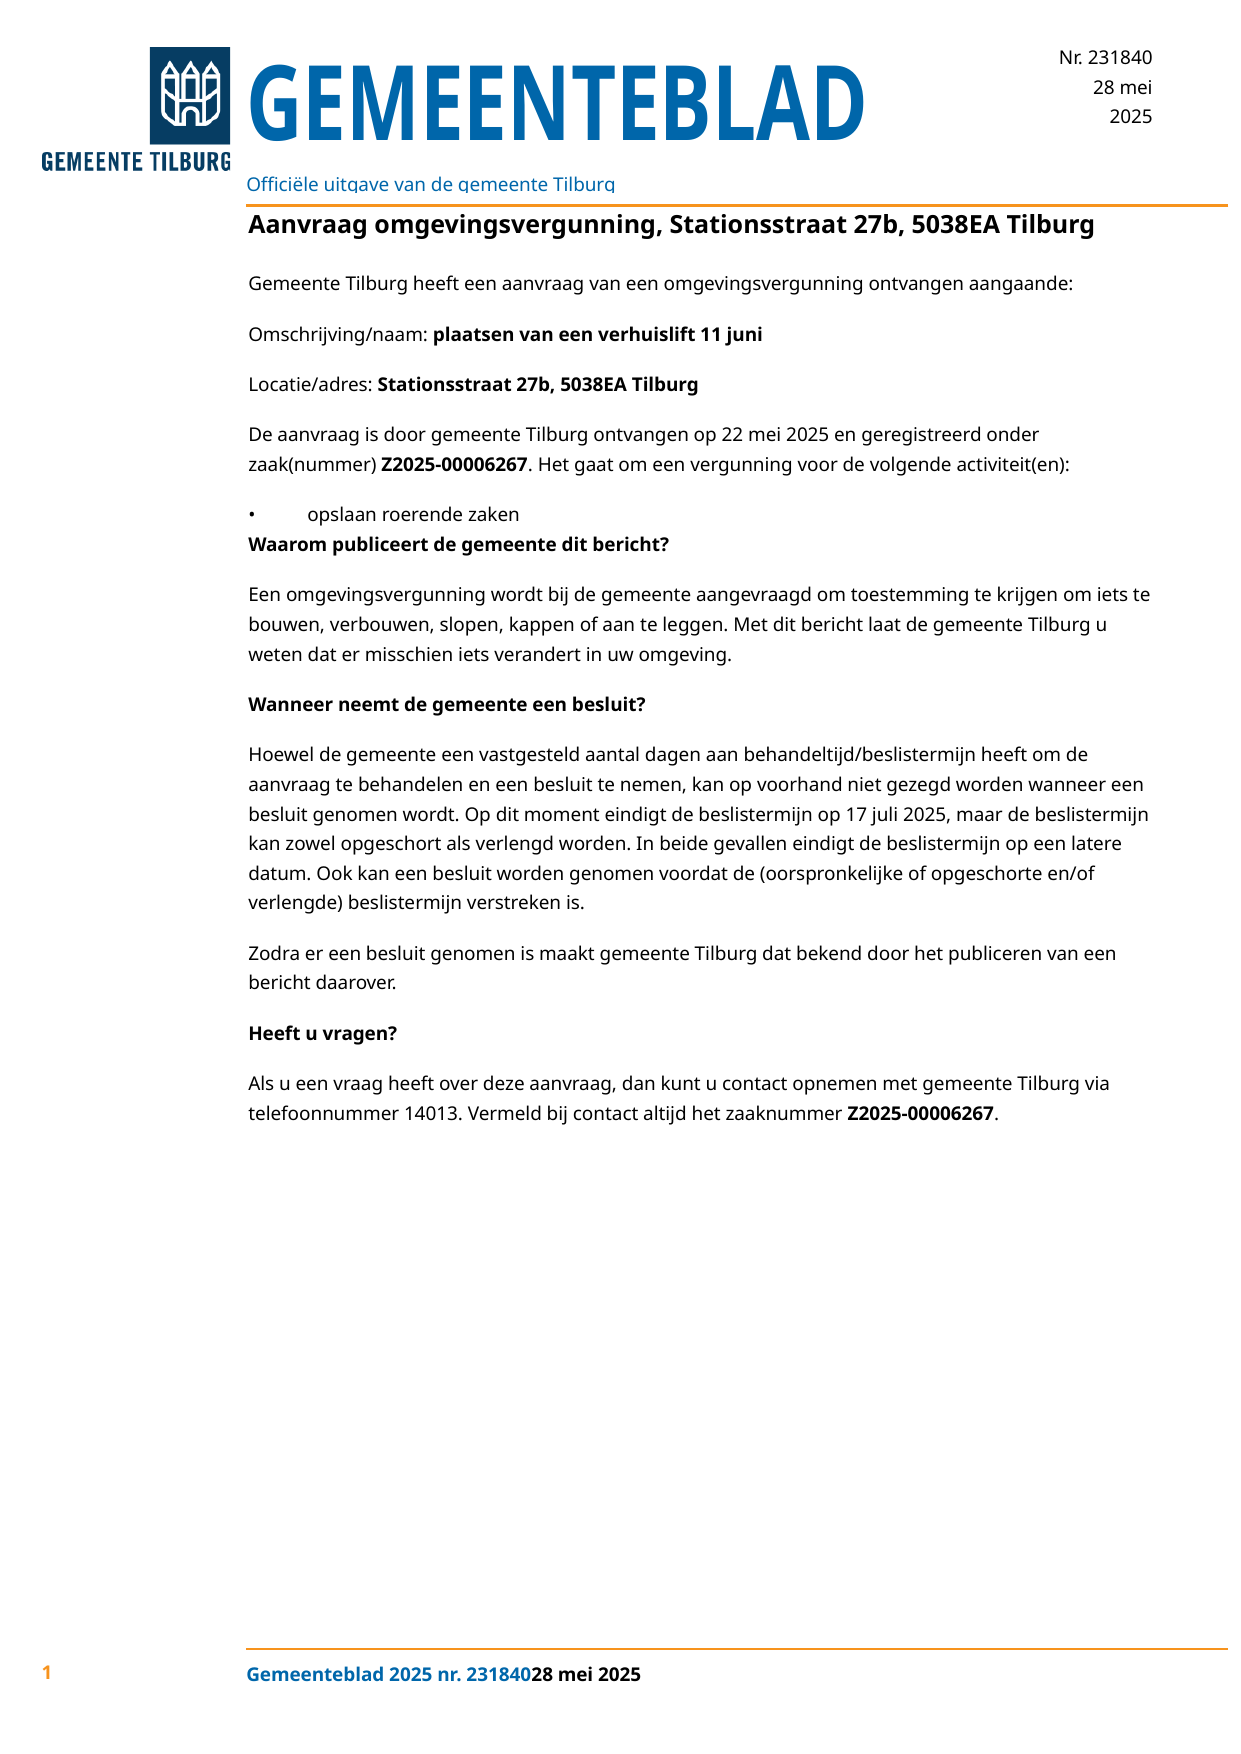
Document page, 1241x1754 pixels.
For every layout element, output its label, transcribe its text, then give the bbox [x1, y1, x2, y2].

text Locatie/adres: Stationsstraat 27b, 5038EA Tilburg [248, 371, 1152, 397]
text Zodra er een besluit genomen is maakt gemeente Tilburg dat bekend door het publiceren van een bericht daarover. [248, 940, 1152, 995]
list opslaan roerende zaken [248, 502, 1152, 527]
text Heeft u vragen? [248, 1020, 1152, 1046]
picture [41, 47, 231, 172]
text Gemeente Tilburg heeft een aanvraag van een omgevingsvergunning ontvangen aangaande: [248, 270, 1152, 296]
text Wanneer neemt de gemeente een besluit? [248, 691, 1152, 717]
text Omschrijving/naam: plaatsen van een verhuislift 11 juni [248, 321, 1152, 346]
text De aanvraag is door gemeente Tilburg ontvangen op 22 mei 2025 en geregistreerd onder zaak(nummer) Z2025-00006267. Het gaat om een vergunning voor de volgende activiteit(en): [248, 422, 1152, 477]
text Aanvraag omgevingsvergunning, Stationsstraat 27b, 5038EA Tilburg [248, 207, 1152, 241]
text Hoewel de gemeente een vastgesteld aantal dagen aan behandeltijd/beslistermijn heeft om de aanvraag te behandelen en een besluit te nemen, kan op voorhand niet gezegd worden wanneer een besluit genomen wordt. Op dit moment eindigt de beslistermijn op 17 juli 2025, maar de beslistermijn kan zowel opgeschort als verlengd worden. In beide gevallen eindigt de beslistermijn op een latere datum. Ook kan een besluit worden genomen voordat de (oorspronkelijke of opgeschorte en/of verlengde) beslistermijn verstreken is. [248, 742, 1152, 915]
text Als u een vraag heeft over deze aanvraag, dan kunt u contact opnemen met gemeente Tilburg via telefoonnummer 14013. Vermeld bij contact altijd het zaaknummer Z2025-00006267. [248, 1070, 1152, 1126]
text Een omgevingsvergunning wordt bij de gemeente aangevraagd om toestemming te krijgen om iets te bouwen, verbouwen, slopen, kappen of aan te leggen. Met dit bericht laat de gemeente Tilburg u weten dat er misschien iets verandert in uw omgeving. [248, 582, 1152, 666]
text Waarom publiceert de gemeente dit bericht? [248, 531, 1152, 557]
